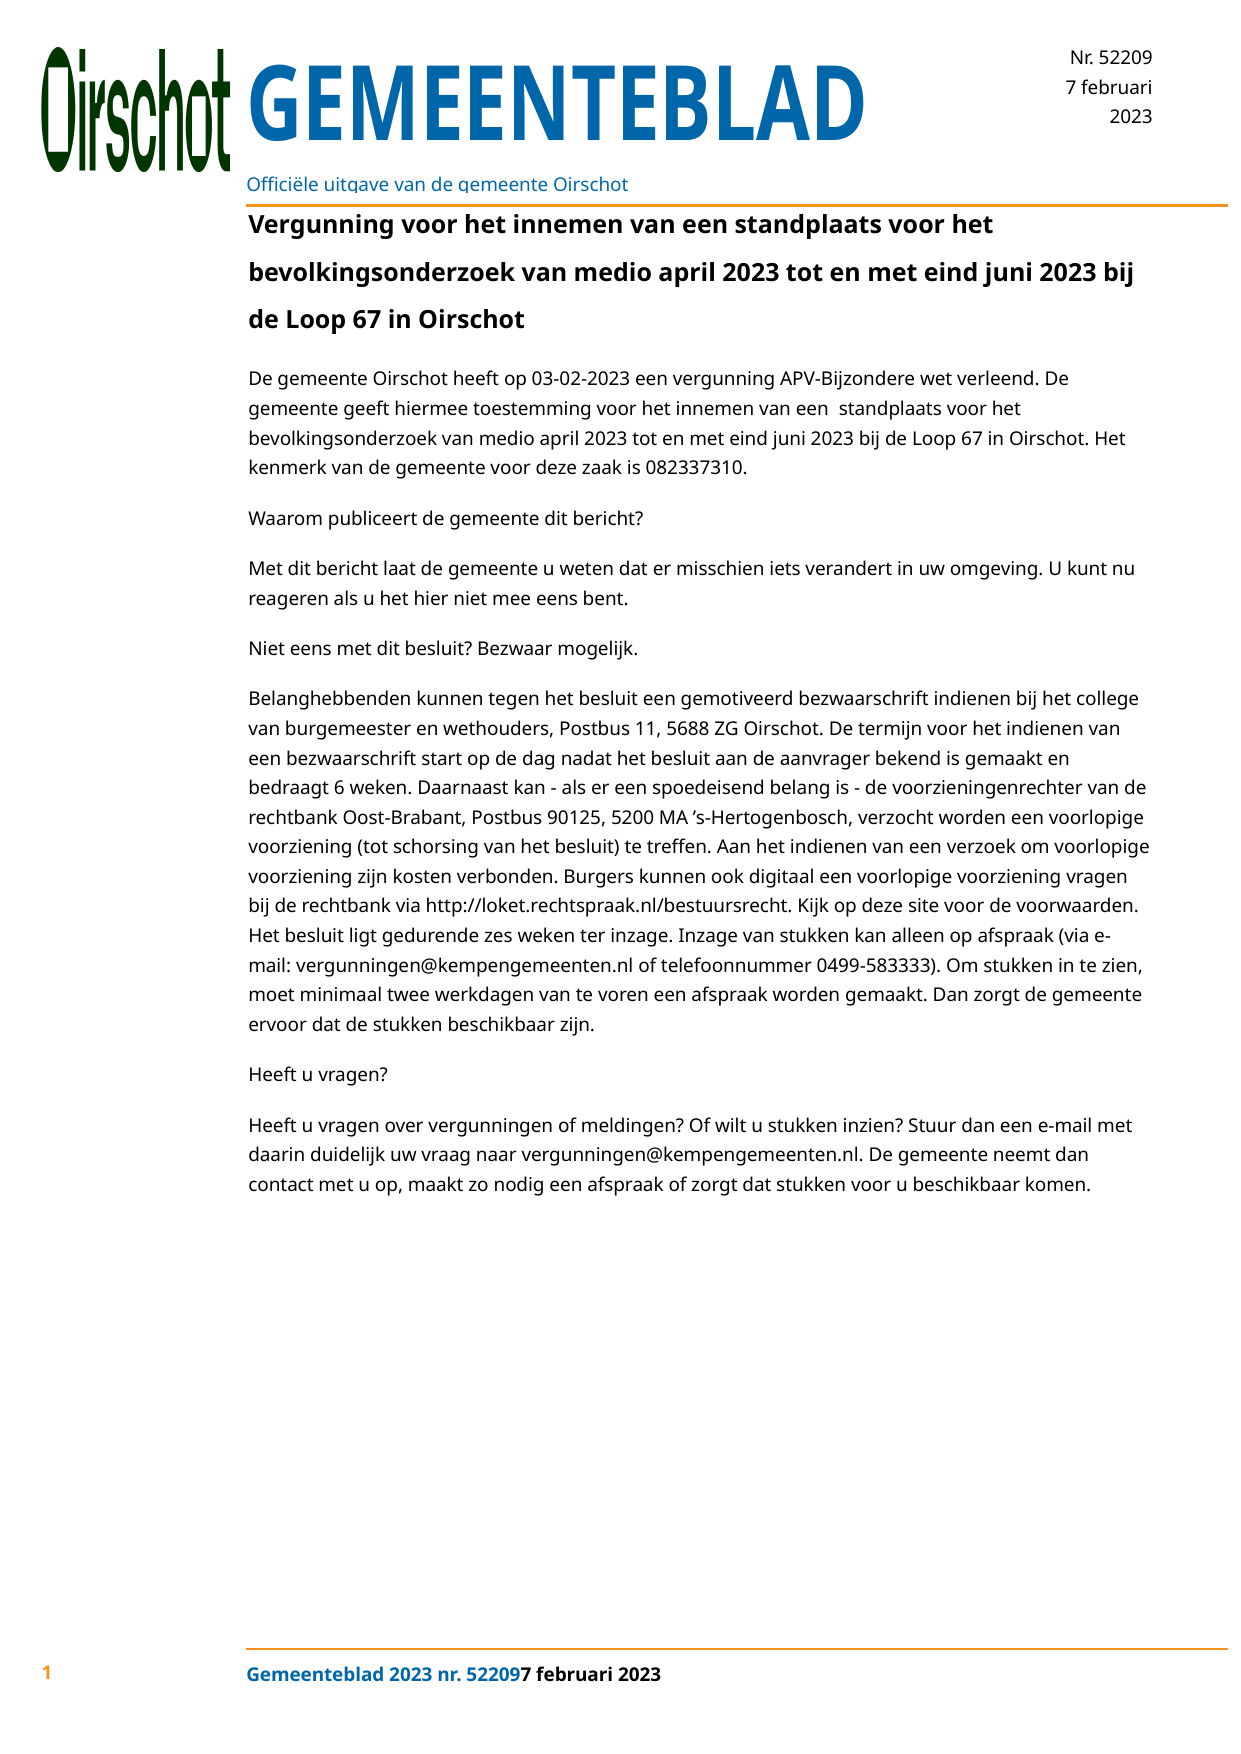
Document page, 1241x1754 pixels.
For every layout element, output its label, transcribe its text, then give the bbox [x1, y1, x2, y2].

text Waarom publiceert de gemeente dit bericht? [248, 505, 1152, 530]
text Met dit bericht laat de gemeente u weten dat er misschien iets verandert in uw omgeving. U kunt nu reageren als u het hier niet mee eens bent. [248, 555, 1152, 610]
text De gemeente Oirschot heeft op 03-02-2023 een vergunning APV-Bijzondere wet verleend. De gemeente geeft hiermee toestemming voor het innemen van een standplaats voor het bevolkingsonderzoek van medio april 2023 tot en met eind juni 2023 bij de Loop 67 in Oirschot. Het kenmerk van de gemeente voor deze zaak is 082337310. [248, 366, 1152, 480]
text Vergunning voor het innemen van een standplaats voor het bevolkingsonderzoek van medio april 2023 tot en met eind juni 2023 bij de Loop 67 in Oirschot [248, 207, 1152, 336]
text Heeft u vragen? [248, 1061, 1152, 1087]
text Niet eens met dit besluit? Bezwaar mogelijk. [248, 635, 1152, 661]
picture [41, 47, 231, 172]
text Belanghebbenden kunnen tegen het besluit een gemotiveerd bezwaarschrift indienen bij het college van burgemeester en wethouders, Postbus 11, 5688 ZG Oirschot. De termijn voor het indienen van een bezwaarschrift start op de dag nadat het besluit aan de aanvrager bekend is gemaakt en bedraagt 6 weken. Daarnaast kan - als er een spoedeisend belang is - de voorzieningenrechter van de rechtbank Oost-Brabant, Postbus 90125, 5200 MA ’s-Hertogenbosch, verzocht worden een voorlopige voorziening (tot schorsing van het besluit) te treffen. Aan het indienen van een verzoek om voorlopige voorziening zijn kosten verbonden. Burgers kunnen ook digitaal een voorlopige voorziening vragen bij de rechtbank via http://loket.rechtspraak.nl/bestuursrecht. Kijk op deze site voor de voorwaarden. Het besluit ligt gedurende zes weken ter inzage. Inzage van stukken kan alleen op afspraak (via e-mail: vergunningen@kempengemeenten.nl of telefoonnummer 0499-583333). Om stukken in te zien, moet minimaal twee werkdagen van te voren een afspraak worden gemaakt. Dan zorgt de gemeente ervoor dat de stukken beschikbaar zijn. [248, 686, 1152, 1037]
text Heeft u vragen over vergunningen of meldingen? Of wilt u stukken inzien? Stuur dan een e-mail met daarin duidelijk uw vraag naar vergunningen@kempengemeenten.nl. De gemeente neemt dan contact met u op, maakt zo nodig een afspraak of zorgt dat stukken voor u beschikbaar komen. [248, 1112, 1152, 1197]
